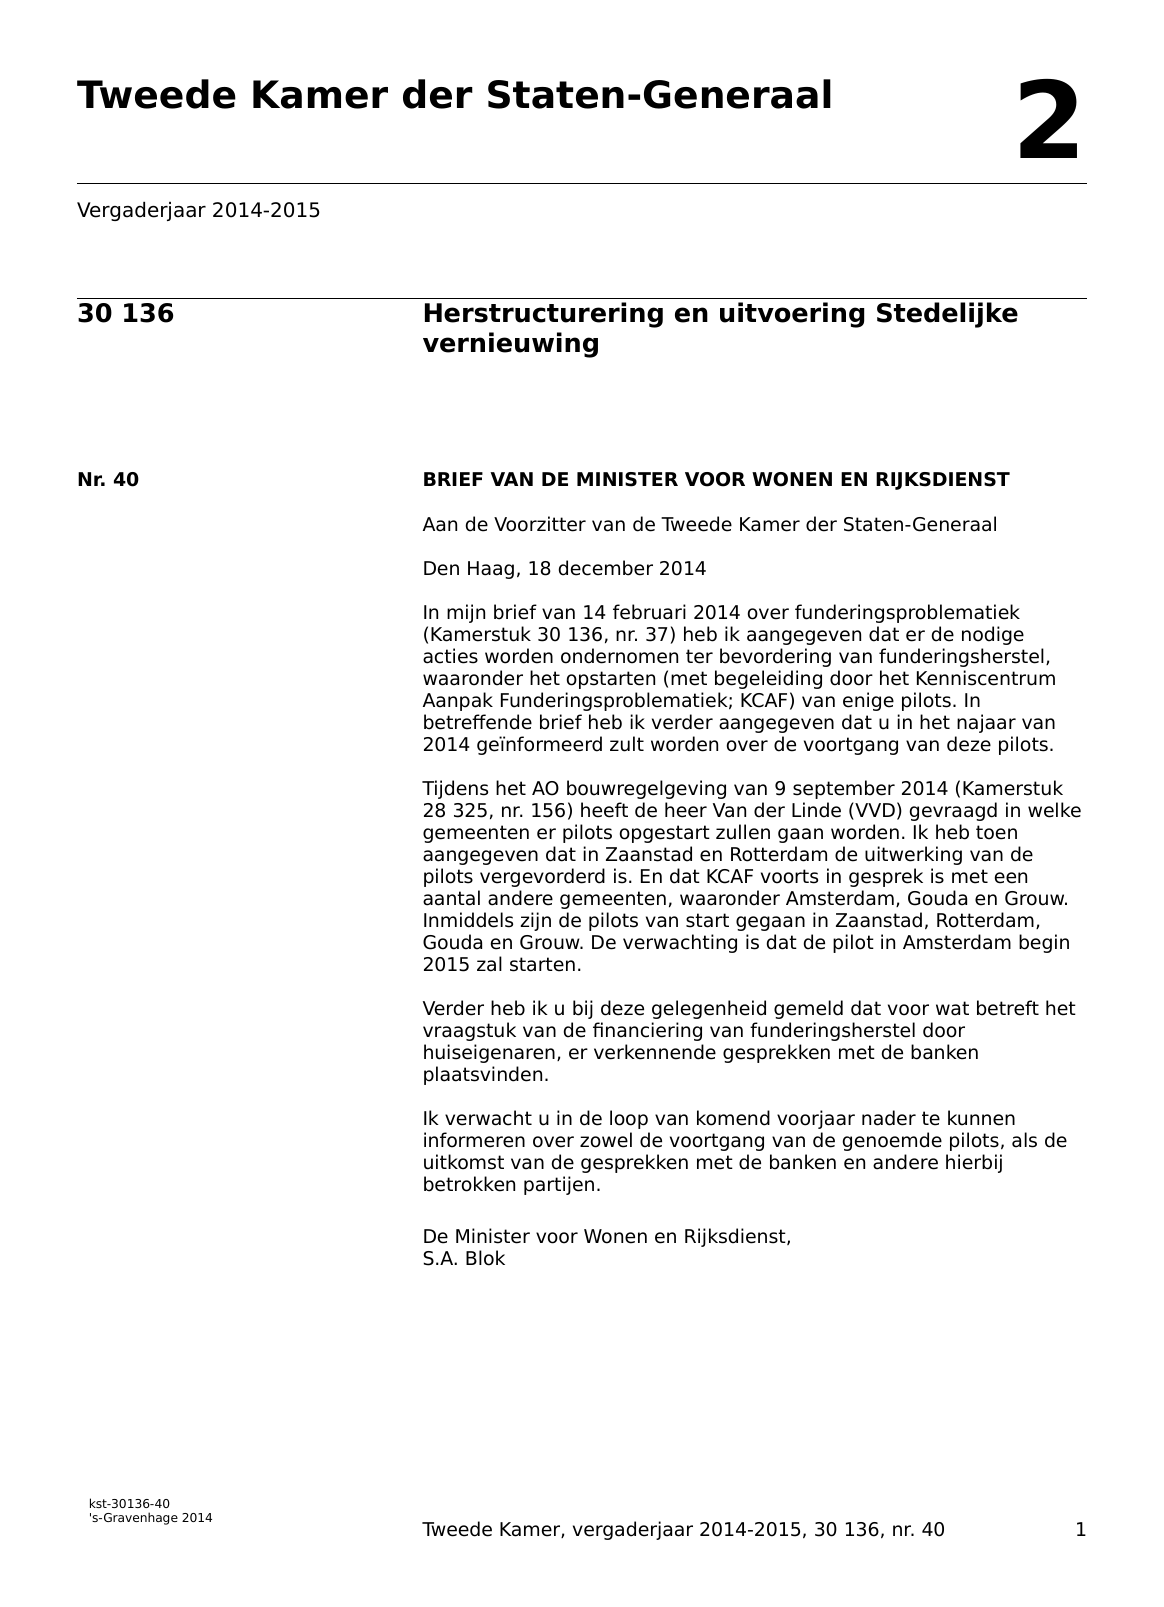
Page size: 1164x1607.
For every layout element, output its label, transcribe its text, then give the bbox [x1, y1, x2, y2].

table_cell Vergaderjaar 2014-2015 [77, 184, 1087, 298]
text 's-Gravenhage 2014 [88, 1511, 323, 1525]
text kst-30136-40 [88, 1497, 323, 1511]
text Verder heb ik u bij deze gelegenheid gemeld dat voor wat betreft het vraagstuk van de financiering van funderingsherstel door huiseigenaren, er verkennende gesprekken met de banken plaatsvinden. [422, 998, 1087, 1086]
subtitle 30 136 Herstructurering en uitvoering Stedelijke vernieuwing [77, 299, 1087, 358]
table_header 2 [886, 59, 1087, 183]
text Den Haag, 18 december 2014 [422, 558, 1087, 580]
text De Minister voor Wonen en Rijksdienst, S.A. Blok [422, 1226, 1087, 1270]
subtitle Nr. 40 BRIEF VAN DE MINISTER VOOR WONEN EN RIJKSDIENST [77, 469, 1087, 491]
table_header Tweede Kamer der Staten-Generaal [77, 59, 886, 183]
text Inmiddels zijn de pilots van start gegaan in Zaanstad, Rotterdam, Gouda en Grouw. De verwachting is dat de pilot in Amsterdam begin 2015 zal starten. [422, 910, 1087, 976]
text Tijdens het AO bouwregelgeving van 9 september 2014 (Kamerstuk 28 325, nr. 156) heeft de heer Van der Linde (VVD) gevraagd in welke gemeenten er pilots opgestart zullen gaan worden. Ik heb toen aangegeven dat in Zaanstad en Rotterdam de uitwerking van de pilots vergevorderd is. En dat KCAF voorts in gesprek is met een aantal andere gemeenten, waaronder Amsterdam, Gouda en Grouw. [422, 778, 1087, 910]
text In mijn brief van 14 februari 2014 over funderingsproblematiek (Kamerstuk 30 136, nr. 37) heb ik aangegeven dat er de nodige acties worden ondernomen ter bevordering van funderingsherstel, waaronder het opstarten (met begeleiding door het Kenniscentrum Aanpak Funderingsproblematiek; KCAF) van enige pilots. In betreffende brief heb ik verder aangegeven dat u in het najaar van 2014 geïnformeerd zult worden over de voortgang van deze pilots. [422, 602, 1087, 756]
text Ik verwacht u in de loop van komend voorjaar nader te kunnen informeren over zowel de voortgang van de genoemde pilots, als de uitkomst van de gesprekken met de banken en andere hierbij betrokken partijen. [422, 1108, 1087, 1196]
text Aan de Voorzitter van de Tweede Kamer der Staten-Generaal [422, 513, 1087, 536]
